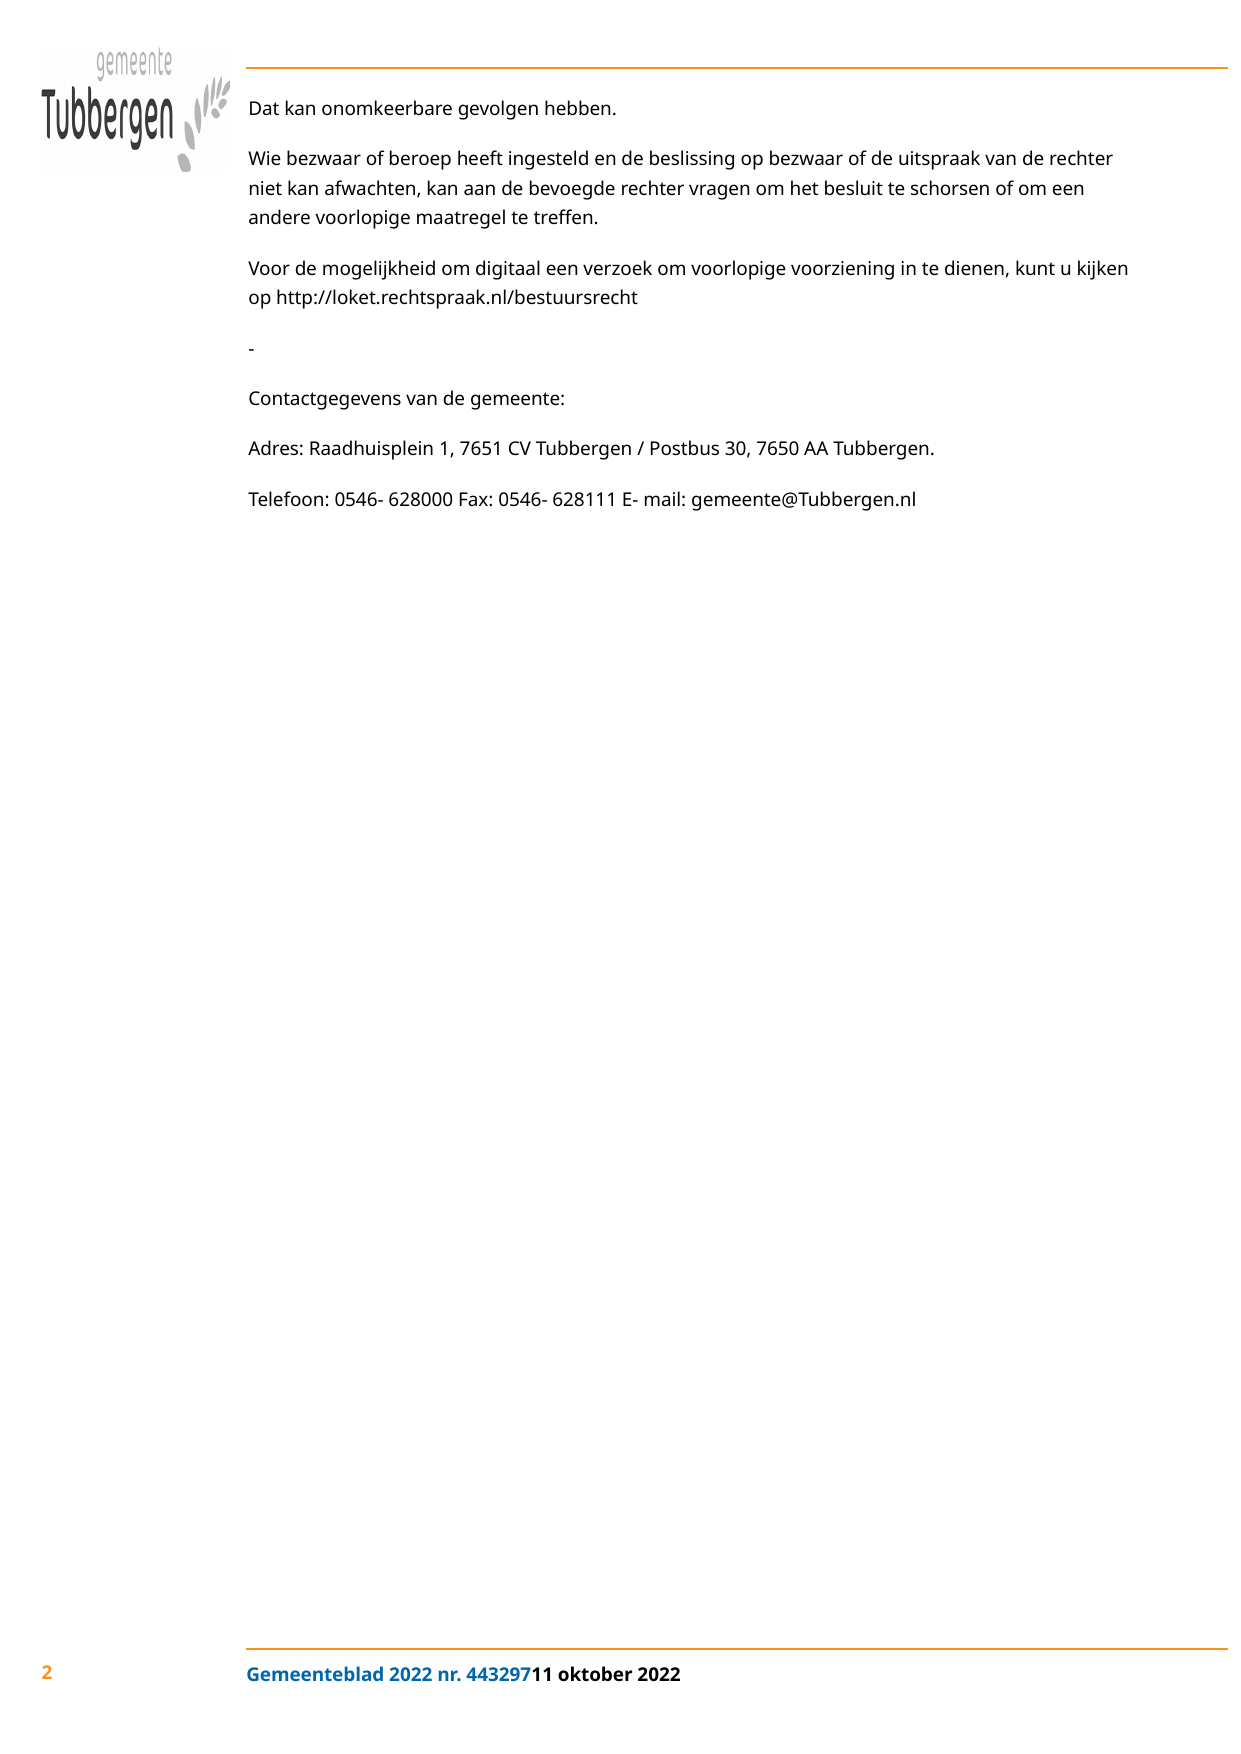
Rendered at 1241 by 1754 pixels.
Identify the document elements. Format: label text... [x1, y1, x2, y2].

text Contactgegevens van de gemeente: [248, 385, 1152, 411]
text - [248, 335, 1152, 361]
text Adres: Raadhuisplein 1, 7651 CV Tubbergen / Postbus 30, 7650 AA Tubbergen. [248, 436, 1152, 461]
text Wie bezwaar of beroep heeft ingesteld en de beslissing op bezwaar of de uitspraak van de rechter niet kan afwachten, kan aan de bevoegde rechter vragen om het besluit te schorsen of om een andere voorlopige maatregel te treffen. [248, 145, 1152, 230]
text Voor de mogelijkheid om digitaal een verzoek om voorlopige voorziening in te dienen, kunt u kijken op http://loket.rechtspraak.nl/bestuursrecht [248, 255, 1152, 310]
picture [41, 47, 231, 172]
text Telefoon: 0546- 628000 Fax: 0546- 628111 E- mail: gemeente@Tubbergen.nl [248, 486, 1152, 512]
text Dat kan onomkeerbare gevolgen hebben. [248, 95, 1152, 121]
